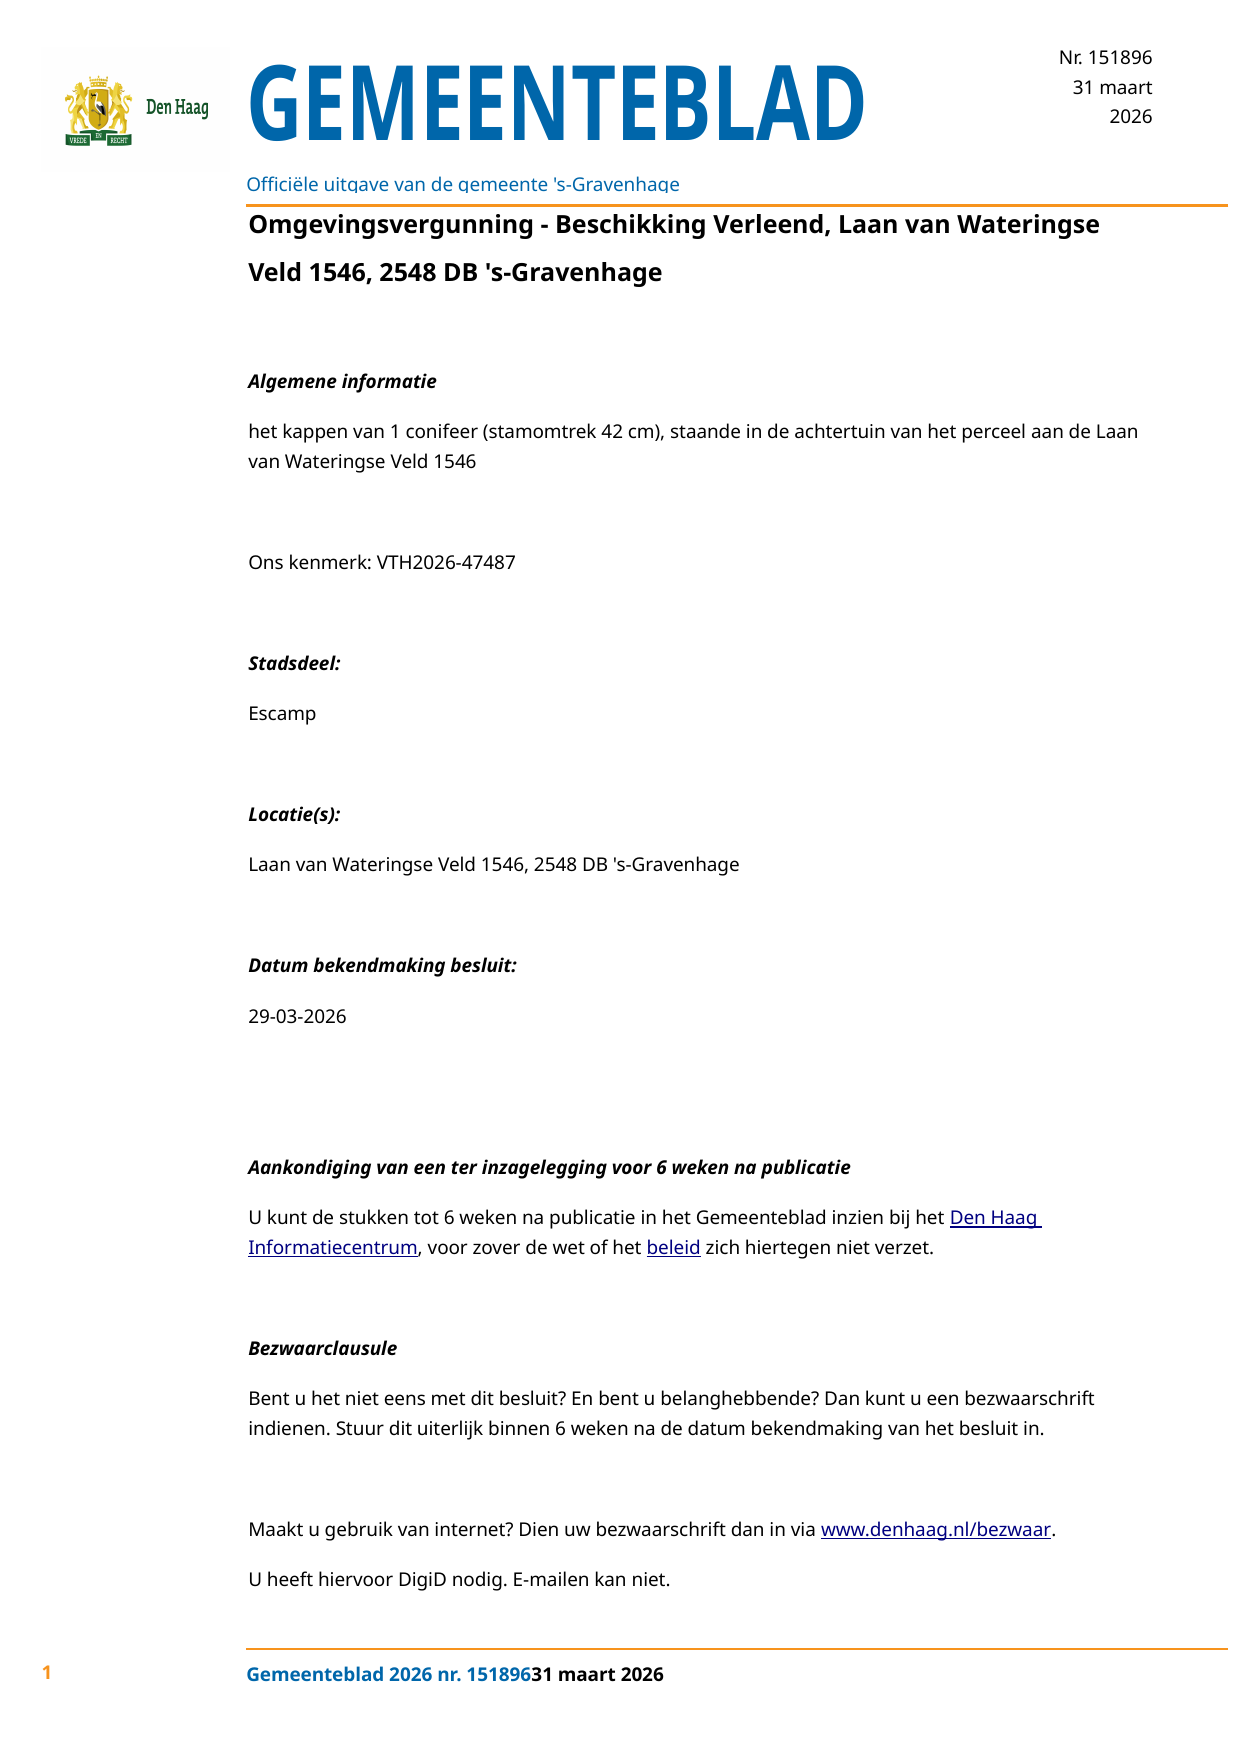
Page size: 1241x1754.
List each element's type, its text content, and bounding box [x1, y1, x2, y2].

text Bezwaarclausule [248, 1335, 1152, 1361]
text Stadsdeel: [248, 650, 1152, 676]
text U kunt de stukken tot 6 weken na publicatie in het Gemeenteblad inzien bij het Den Haag Informatiecentrum, voor zover de wet of het beleid zich hiertegen niet verzet. [248, 1204, 1152, 1260]
text Laan van Wateringse Veld 1546, 2548 DB 's-Gravenhage [248, 852, 1152, 877]
text Maakt u gebruik van internet? Dien uw bezwaarschrift dan in via www.denhaag.nl/bezwaar. [248, 1516, 1152, 1542]
picture [41, 47, 231, 172]
text 29-03-2026 [248, 1003, 1152, 1029]
text Locatie(s): [248, 801, 1152, 827]
text Algemene informatie [248, 368, 1152, 394]
text Escamp [248, 700, 1152, 726]
text Ons kenmerk: VTH2026-47487 [248, 549, 1152, 575]
text U heeft hiervoor DigiD nodig. E-mailen kan niet. [248, 1566, 1152, 1592]
text het kappen van 1 conifeer (stamomtrek 42 cm), staande in de achtertuin van het perceel aan de Laan van Wateringse Veld 1546 [248, 419, 1152, 474]
text Omgevingsvergunning - Beschikking Verleend, Laan van Wateringse Veld 1546, 2548 DB 's-Gravenhage [248, 207, 1152, 288]
text Datum bekendmaking besluit: [248, 952, 1152, 978]
text Bent u het niet eens met dit besluit? En bent u belanghebbende? Dan kunt u een bezwaarschrift indienen. Stuur dit uiterlijk binnen 6 weken na de datum bekendmaking van het besluit in. [248, 1385, 1152, 1441]
text Aankondiging van een ter inzagelegging voor 6 weken na publicatie [248, 1154, 1152, 1180]
